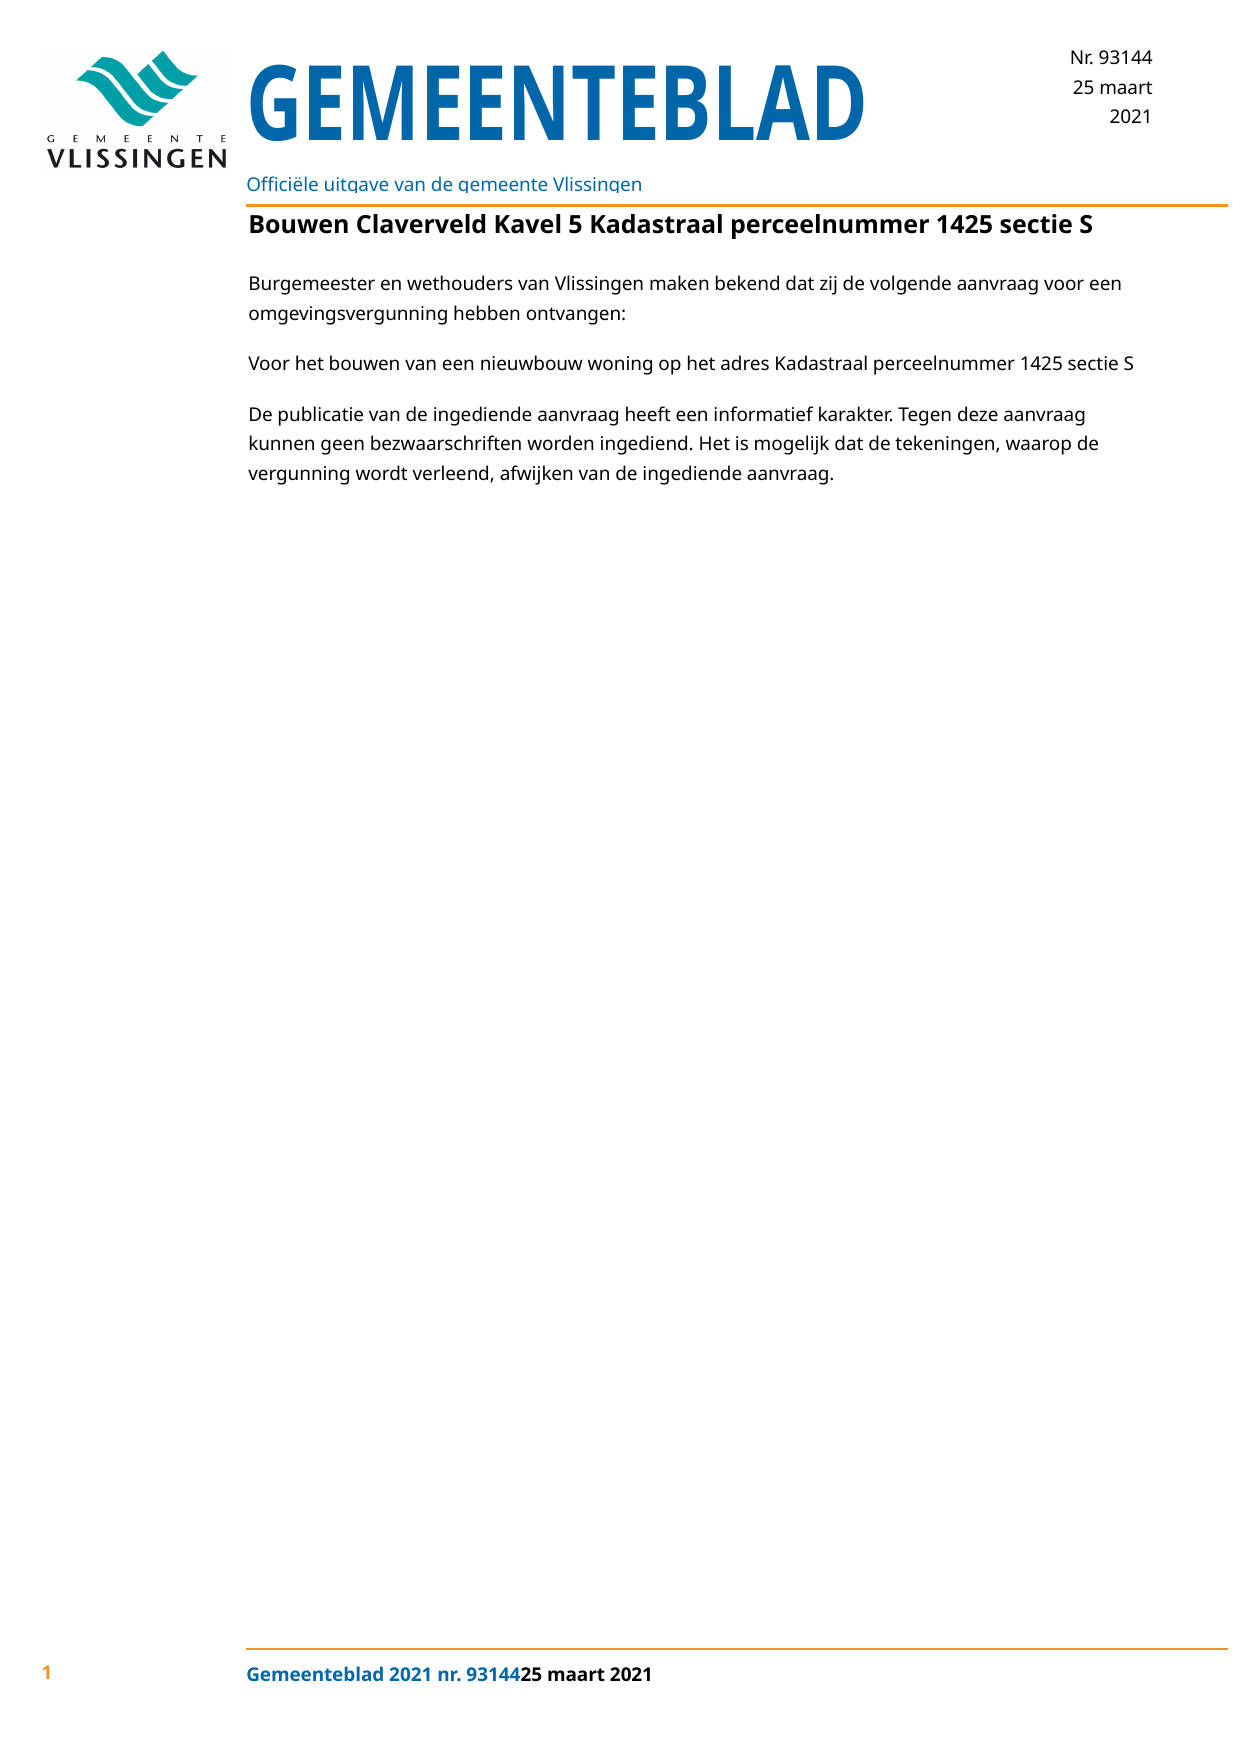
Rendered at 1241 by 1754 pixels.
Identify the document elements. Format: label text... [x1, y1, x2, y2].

text Burgemeester en wethouders van Vlissingen maken bekend dat zij de volgende aanvraag voor een omgevingsvergunning hebben ontvangen: [248, 270, 1152, 326]
text De publicatie van de ingediende aanvraag heeft een informatief karakter. Tegen deze aanvraag kunnen geen bezwaarschriften worden ingediend. Het is mogelijk dat de tekeningen, waarop de vergunning wordt verleend, afwijken van de ingediende aanvraag. [248, 401, 1152, 486]
text Voor het bouwen van een nieuwbouw woning op het adres Kadastraal perceelnummer 1425 sectie S [248, 350, 1152, 376]
picture [41, 47, 231, 172]
text Bouwen Claverveld Kavel 5 Kadastraal perceelnummer 1425 sectie S [248, 207, 1152, 241]
